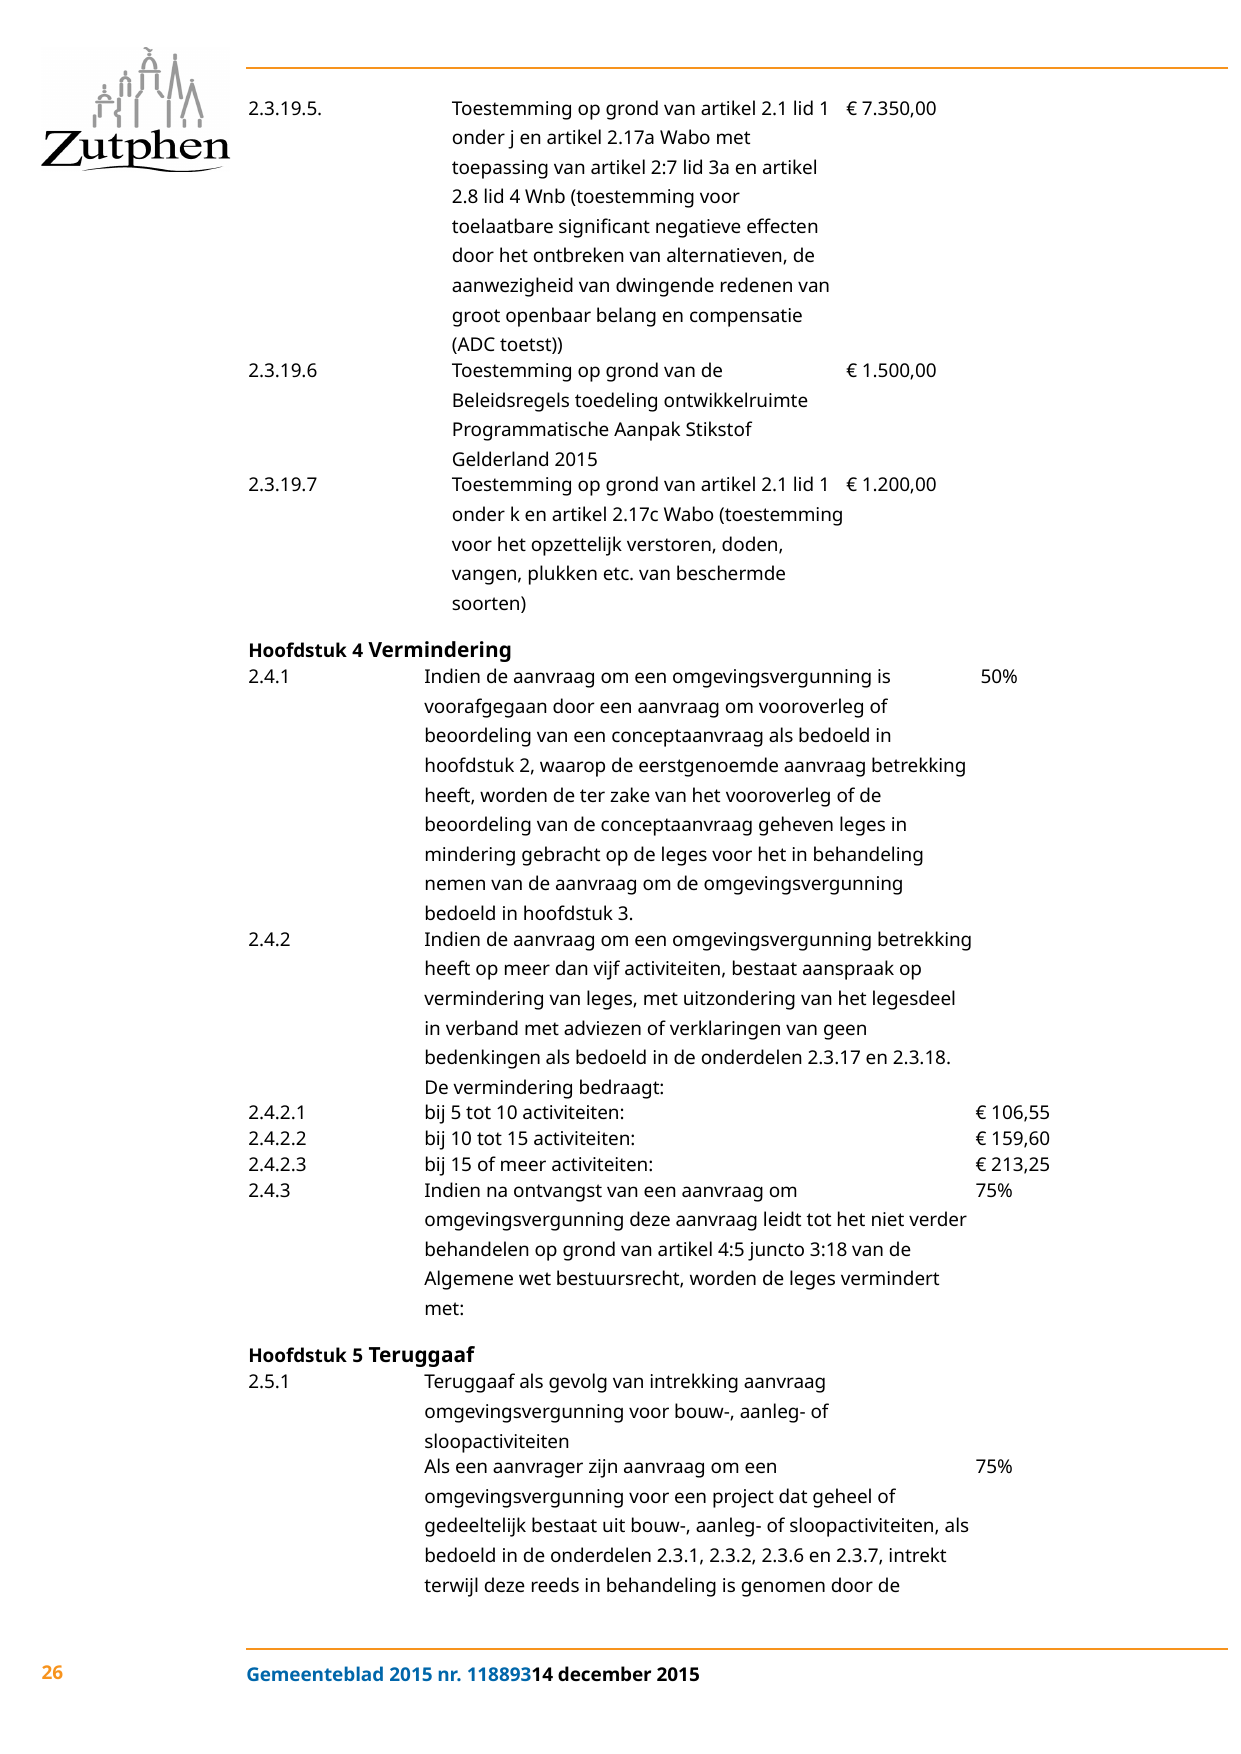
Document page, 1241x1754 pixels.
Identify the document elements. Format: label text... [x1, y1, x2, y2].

text Hoofdstuk 5 Teruggaaf [248, 1340, 1152, 1368]
table_cell Indien na ontvangst van een aanvraag om omgevingsvergunning deze aanvraag leidt tot het niet verder behandelen op grond van artikel 4:5 juncto 3:18 van de Algemene wet bestuursrecht, worden de leges vermindert met: [424, 1177, 975, 1321]
table_header 50% [975, 664, 1152, 926]
table_cell Toestemming op grond van de Beleidsregels toedeling ontwikkelruimte Programmatische Aanpak Stikstof Gelderland 2015 [452, 357, 846, 472]
table_cell [248, 1454, 424, 1598]
table_cell € 1.500,00 [846, 357, 1050, 472]
table_cell bij 15 of meer activiteiten: [424, 1151, 975, 1177]
table_cell Als een aanvrager zijn aanvraag om een omgevingsvergunning voor een project dat geheel of gedeeltelijk bestaat uit bouw-, aanleg- of sloopactiviteiten, als bedoeld in de onderdelen 2.3.1, 2.3.2, 2.3.6 en 2.3.7, intrekt terwijl deze reeds in behandeling is genomen door de [424, 1454, 975, 1598]
table_cell bij 10 tot 15 activiteiten: [424, 1125, 975, 1151]
table_cell Toestemming op grond van artikel 2.1 lid 1 onder k en artikel 2.17c Wabo (toestemming voor het opzettelijk verstoren, doden, vangen, plukken etc. van beschermde soorten) [452, 472, 846, 616]
table_cell [975, 926, 1152, 1099]
picture [41, 47, 231, 172]
table_cell 2.3.19.7 [248, 472, 452, 616]
table_header Indien de aanvraag om een omgevingsvergunning is voorafgegaan door een aanvraag om vooroverleg of beoordeling van een conceptaanvraag als bedoeld in hoofdstuk 2, waarop de eerstgenoemde aanvraag betrekking heeft, worden de ter zake van het vooroverleg of de beoordeling van de conceptaanvraag geheven leges in mindering gebracht op de leges voor het in behandeling nemen van de aanvraag om de omgevingsvergunning bedoeld in hoofdstuk 3. [424, 664, 975, 926]
table_cell bij 5 tot 10 activiteiten: [424, 1100, 975, 1125]
table_cell € 1.200,00 [846, 472, 1050, 616]
table_cell Indien de aanvraag om een omgevingsvergunning betrekking heeft op meer dan vijf activiteiten, bestaat aanspraak op vermindering van leges, met uitzondering van het legesdeel in verband met adviezen of verklaringen van geen bedenkingen als bedoeld in de onderdelen 2.3.17 en 2.3.18. De vermindering bedraagt: [424, 926, 975, 1099]
text Hoofdstuk 4 Vermindering [248, 635, 1152, 663]
table_cell 2.3.19.5. [248, 95, 452, 357]
table_cell Toestemming op grond van artikel 2.1 lid 1 onder j en artikel 2.17a Wabo met toepassing van artikel 2:7 lid 3a en artikel 2.8 lid 4 Wnb (toestemming voor toelaatbare significant negatieve effecten door het ontbreken van alternatieven, de aanwezigheid van dwingende redenen van groot openbaar belang en compensatie (ADC toetst)) [452, 95, 846, 357]
table_cell 75% [975, 1454, 1152, 1598]
table_header 2.4.1 [248, 664, 424, 926]
table_header [975, 1369, 1152, 1453]
table_header Teruggaaf als gevolg van intrekking aanvraag omgevingsvergunning voor bouw-, aanleg- of sloopactiviteiten [424, 1369, 975, 1453]
table_cell € 106,55 [975, 1100, 1152, 1125]
table_cell € 213,25 [975, 1151, 1152, 1177]
table_cell 2.4.2.3 [248, 1151, 424, 1177]
table_cell € 159,60 [975, 1125, 1152, 1151]
table_header 2.5.1 [248, 1369, 424, 1453]
table_cell 75% [975, 1177, 1152, 1321]
table_cell 2.4.2.2 [248, 1125, 424, 1151]
table_cell 2.4.2 [248, 926, 424, 1099]
table_cell 2.3.19.6 [248, 357, 452, 472]
table_cell 2.4.3 [248, 1177, 424, 1321]
table_cell 2.4.2.1 [248, 1100, 424, 1125]
table_cell € 7.350,00 [846, 95, 1050, 357]
